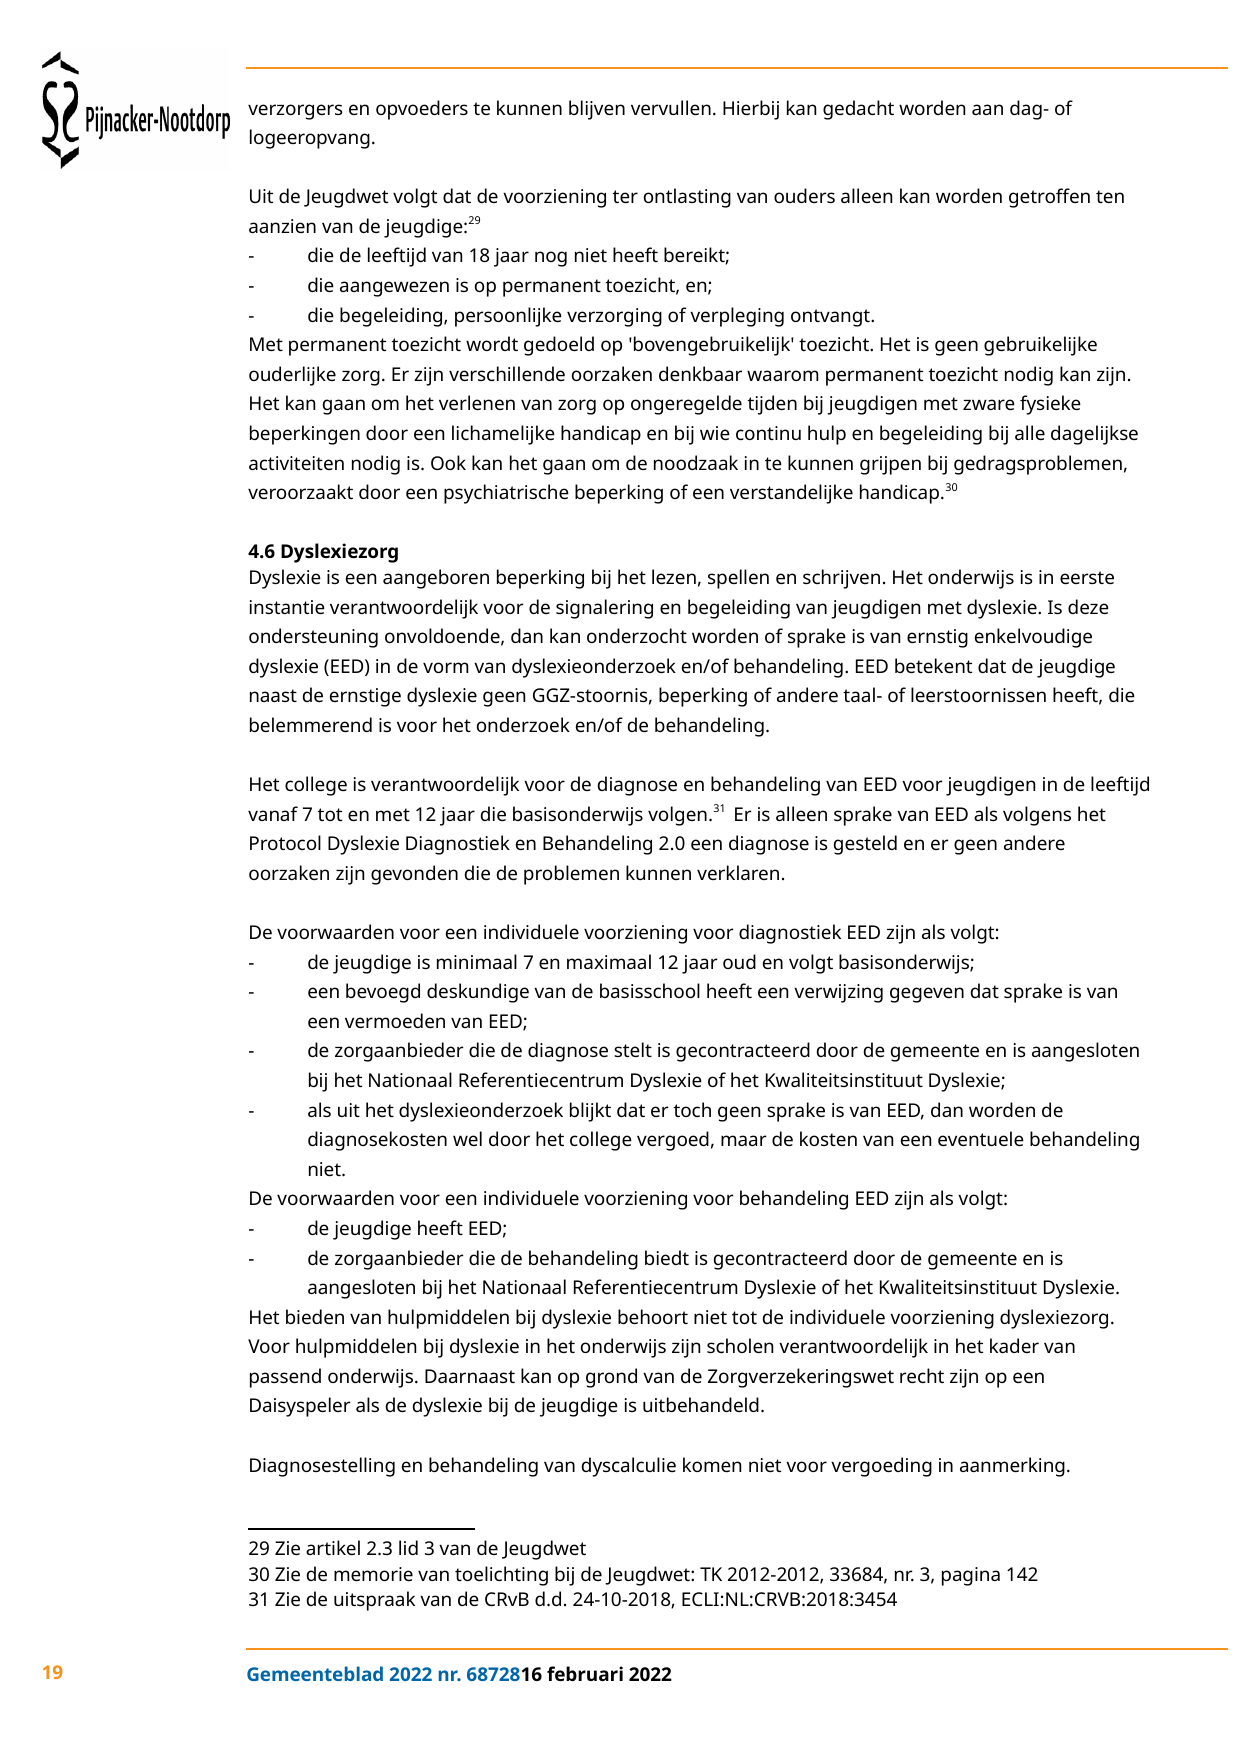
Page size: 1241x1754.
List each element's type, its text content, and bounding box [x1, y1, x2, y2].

text Zie artikel 2.3 lid 3 van de Jeugdwet [248, 1535, 1152, 1561]
text Het college is verantwoordelijk voor de diagnose en behandeling van EED voor jeugdigen in de leeftijd vanaf 7 tot en met 12 jaar die basisonderwijs volgen. Er is alleen sprake van EED als volgens het Protocol Dyslexie Diagnostiek en Behandeling 2.0 een diagnose is gesteld en er geen andere oorzaken zijn gevonden die de problemen kunnen verklaren. [248, 771, 1152, 886]
list die aangewezen is op permanent toezicht, en; [248, 272, 1152, 298]
text De voorwaarden voor een individuele voorziening voor diagnostiek EED zijn als volgt: [248, 919, 1152, 945]
text Uit de Jeugdwet volgt dat de voorziening ter ontlasting van ouders alleen kan worden getroffen ten aanzien van de jeugdige: [248, 183, 1152, 239]
text verzorgers en opvoeders te kunnen blijven vervullen. Hierbij kan gedacht worden aan dag- of logeeropvang. [248, 95, 1152, 150]
list als uit het dyslexieonderzoek blijkt dat er toch geen sprake is van EED, dan worden de diagnosekosten wel door het college vergoed, maar de kosten van een eventuele behandeling niet. [248, 1097, 1152, 1182]
list de jeugdige heeft EED; [248, 1215, 1152, 1241]
list die de leeftijd van 18 jaar nog niet heeft bereikt; [248, 243, 1152, 268]
picture [41, 47, 231, 172]
list die begeleiding, persoonlijke verzorging of verpleging ontvangt. [248, 302, 1152, 328]
list de zorgaanbieder die de behandeling biedt is gecontracteerd door de gemeente en is aangesloten bij het Nationaal Referentiecentrum Dyslexie of het Kwaliteitsinstituut Dyslexie. [248, 1245, 1152, 1300]
text 4.6 Dyslexiezorg [248, 538, 1152, 564]
text Met permanent toezicht wordt gedoeld op 'bovengebruikelijk' toezicht. Het is geen gebruikelijke ouderlijke zorg. Er zijn verschillende oorzaken denkbaar waarom permanent toezicht nodig kan zijn. Het kan gaan om het verlenen van zorg op ongeregelde tijden bij jeugdigen met zware fysieke beperkingen door een lichamelijke handicap en bij wie continu hulp en begeleiding bij alle dagelijkse activiteiten nodig is. Ook kan het gaan om de noodzaak in te kunnen grijpen bij gedragsproblemen, veroorzaakt door een psychiatrische beperking of een verstandelijke handicap. [248, 331, 1152, 505]
text De voorwaarden voor een individuele voorziening voor behandeling EED zijn als volgt: [248, 1186, 1152, 1211]
text Het bieden van hulpmiddelen bij dyslexie behoort niet tot de individuele voorziening dyslexiezorg. Voor hulpmiddelen bij dyslexie in het onderwijs zijn scholen verantwoordelijk in het kader van passend onderwijs. Daarnaast kan op grond van de Zorgverzekeringswet recht zijn op een Daisyspeler als de dyslexie bij de jeugdige is uitbehandeld. [248, 1304, 1152, 1418]
list de jeugdige is minimaal 7 en maximaal 12 jaar oud en volgt basisonderwijs; [248, 949, 1152, 974]
text Dyslexie is een aangeboren beperking bij het lezen, spellen en schrijven. Het onderwijs is in eerste instantie verantwoordelijk voor de signalering en begeleiding van jeugdigen met dyslexie. Is deze ondersteuning onvoldoende, dan kan onderzocht worden of sprake is van ernstig enkelvoudige dyslexie (EED) in de vorm van dyslexieonderzoek en/of behandeling. EED betekent dat de jeugdige naast de ernstige dyslexie geen GGZ-stoornis, beperking of andere taal- of leerstoornissen heeft, die belemmerend is voor het onderzoek en/of de behandeling. [248, 564, 1152, 738]
text Zie de memorie van toelichting bij de Jeugdwet: TK 2012-2012, 33684, nr. 3, pagina 142 [248, 1561, 1152, 1586]
text Diagnosestelling en behandeling van dyscalculie komen niet voor vergoeding in aanmerking. [248, 1452, 1152, 1477]
text Zie de uitspraak van de CRvB d.d. 24-10-2018, ECLI:NL:CRVB:2018:3454 [248, 1586, 1152, 1612]
list een bevoegd deskundige van de basisschool heeft een verwijzing gegeven dat sprake is van een vermoeden van EED; [248, 978, 1152, 1034]
list de zorgaanbieder die de diagnose stelt is gecontracteerd door de gemeente en is aangesloten bij het Nationaal Referentiecentrum Dyslexie of het Kwaliteitsinstituut Dyslexie; [248, 1038, 1152, 1093]
